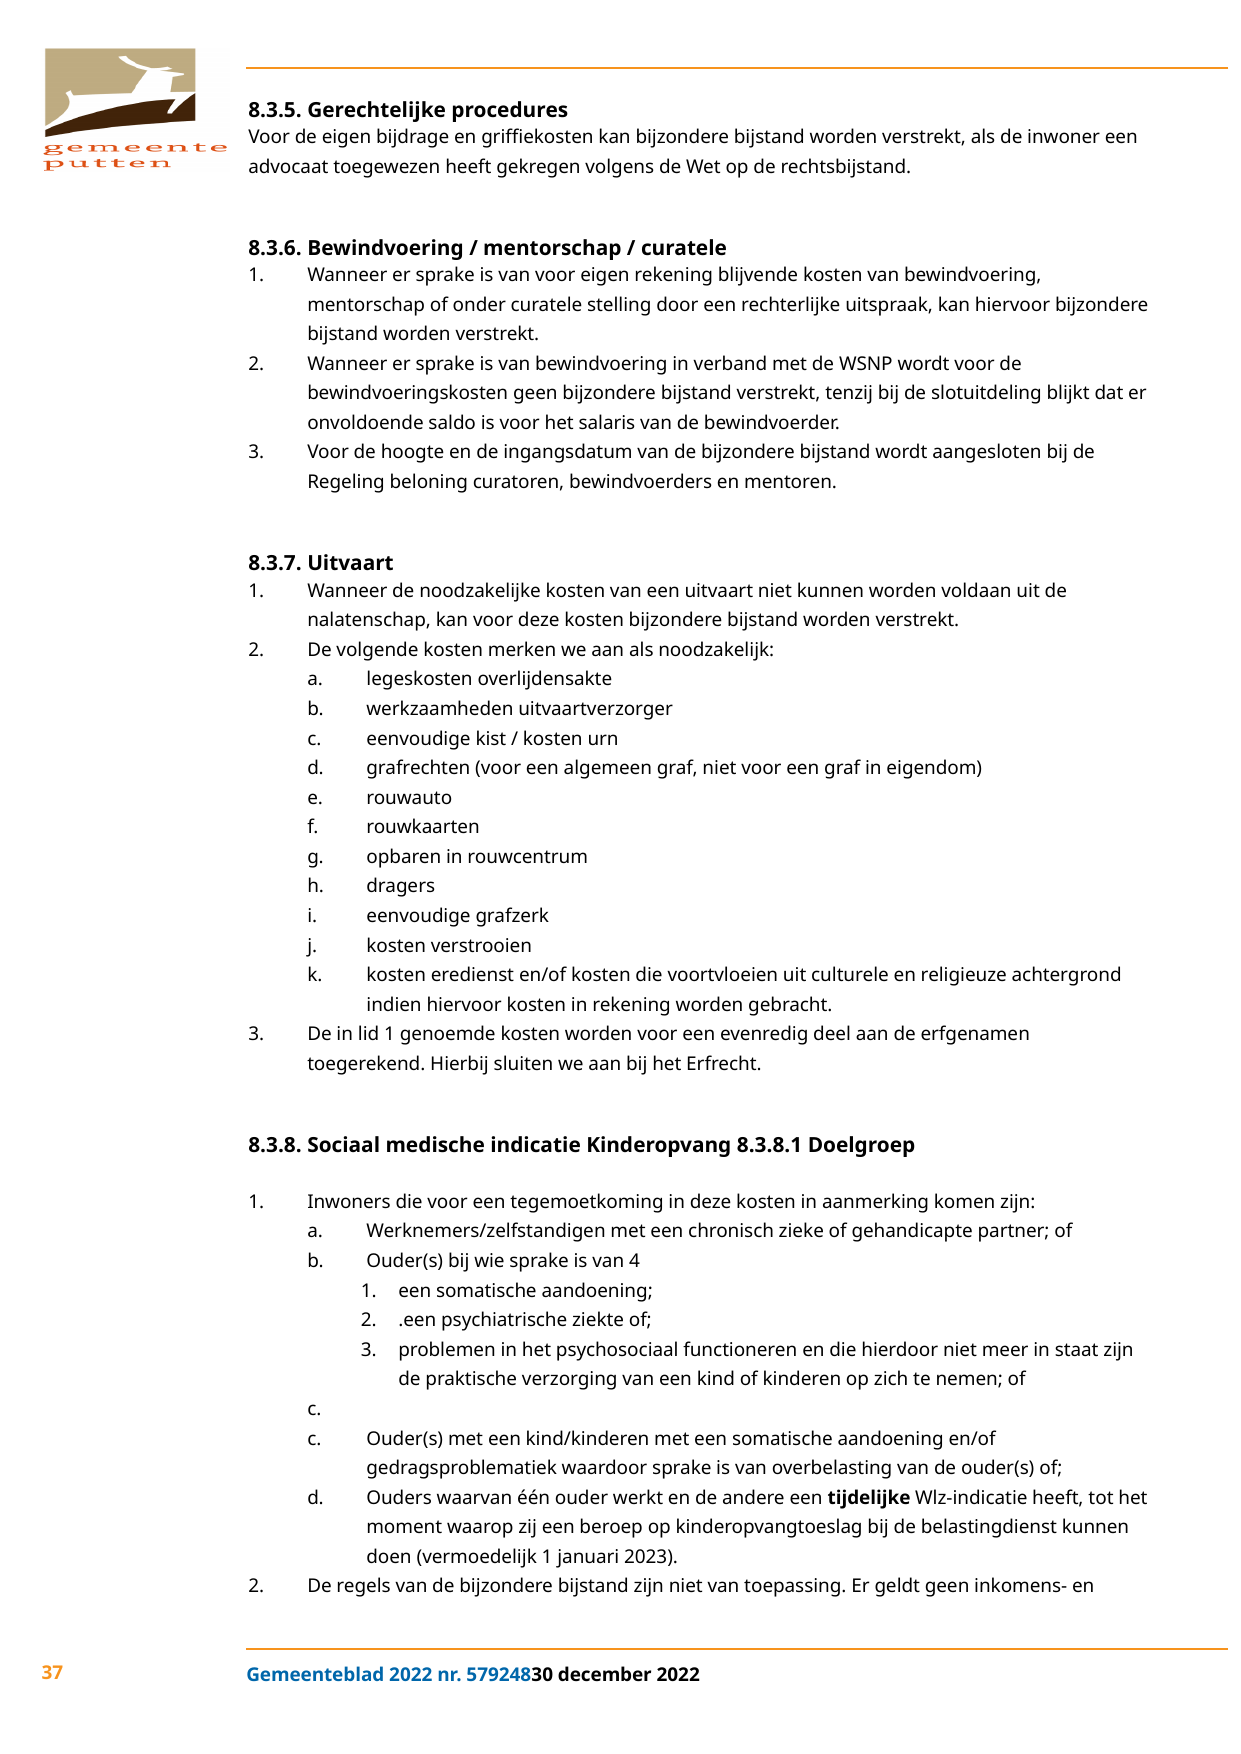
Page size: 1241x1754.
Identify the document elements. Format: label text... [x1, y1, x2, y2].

list legeskosten overlijdensakte [307, 666, 1152, 691]
list Werknemers/zelfstandigen met een chronisch zieke of gehandicapte partner; of [307, 1218, 1152, 1243]
list werkzaamheden uitvaartverzorger [307, 695, 1152, 721]
list eenvoudige grafzerk [307, 902, 1152, 928]
text 8.3.7. Uitvaart [248, 548, 1152, 577]
list eenvoudige kist / kosten urn [307, 725, 1152, 750]
picture [41, 47, 231, 172]
text 8.3.8. Sociaal medische indicatie Kinderopvang 8.3.8.1 Doelgroep [248, 1130, 1152, 1158]
list c. [248, 1395, 1152, 1421]
list kosten eredienst en/of kosten die voortvloeien uit culturele en religieuze achtergrond indien hiervoor kosten in rekening worden gebracht. [307, 961, 1152, 1017]
list De regels van de bijzondere bijstand zijn niet van toepassing. Er geldt geen inkomens- en [248, 1573, 1152, 1598]
list rouwauto [307, 784, 1152, 809]
list De volgende kosten merken we aan als noodzakelijk: [248, 636, 1152, 662]
list Inwoners die voor een tegemoetkoming in deze kosten in aanmerking komen zijn: [248, 1188, 1152, 1214]
list .een psychiatrische ziekte of; [361, 1306, 1152, 1332]
list Ouder(s) met een kind/kinderen met een somatische aandoening en/of gedragsproblematiek waardoor sprake is van overbelasting van de ouder(s) of; [307, 1425, 1152, 1480]
list rouwkaarten [307, 813, 1152, 839]
text Voor de eigen bijdrage en griffiekosten kan bijzondere bijstand worden verstrekt, als de inwoner een advocaat toegewezen heeft gekregen volgens de Wet op de rechtsbijstand. [248, 123, 1152, 178]
list dragers [307, 873, 1152, 898]
text 8.3.6. Bewindvoering / mentorschap / curatele [248, 233, 1152, 261]
list grafrechten (voor een algemeen graf, niet voor een graf in eigendom) [307, 754, 1152, 780]
list Wanneer de noodzakelijke kosten van een uitvaart niet kunnen worden voldaan uit de nalatenschap, kan voor deze kosten bijzondere bijstand worden verstrekt. [248, 577, 1152, 632]
list De in lid 1 genoemde kosten worden voor een evenredig deel aan de erfgenamen toegerekend. Hierbij sluiten we aan bij het Erfrecht. [248, 1021, 1152, 1076]
list een somatische aandoening; [361, 1277, 1152, 1303]
list problemen in het psychosociaal functioneren en die hierdoor niet meer in staat zijn de praktische verzorging van een kind of kinderen op zich te nemen; of [361, 1336, 1152, 1391]
list Wanneer er sprake is van bewindvoering in verband met de WSNP wordt voor de bewindvoeringskosten geen bijzondere bijstand verstrekt, tenzij bij de slotuitdeling blijkt dat er onvoldoende saldo is voor het salaris van de bewindvoerder. [248, 350, 1152, 435]
text 8.3.5. Gerechtelijke procedures [248, 95, 1152, 123]
list Ouders waarvan één ouder werkt en de andere een tijdelijke Wlz-indicatie heeft, tot het moment waarop zij een beroep op kinderopvangtoeslag bij de belastingdienst kunnen doen (vermoedelijk 1 januari 2023). [307, 1484, 1152, 1569]
list Wanneer er sprake is van voor eigen rekening blijvende kosten van bewindvoering, mentorschap of onder curatele stelling door een rechterlijke uitspraak, kan hiervoor bijzondere bijstand worden verstrekt. [248, 261, 1152, 346]
list Ouder(s) bij wie sprake is van 4 [307, 1247, 1152, 1273]
list opbaren in rouwcentrum [307, 843, 1152, 869]
list kosten verstrooien [307, 932, 1152, 957]
list Voor de hoogte en de ingangsdatum van de bijzondere bijstand wordt aangesloten bij de Regeling beloning curatoren, bewindvoerders en mentoren. [248, 439, 1152, 494]
